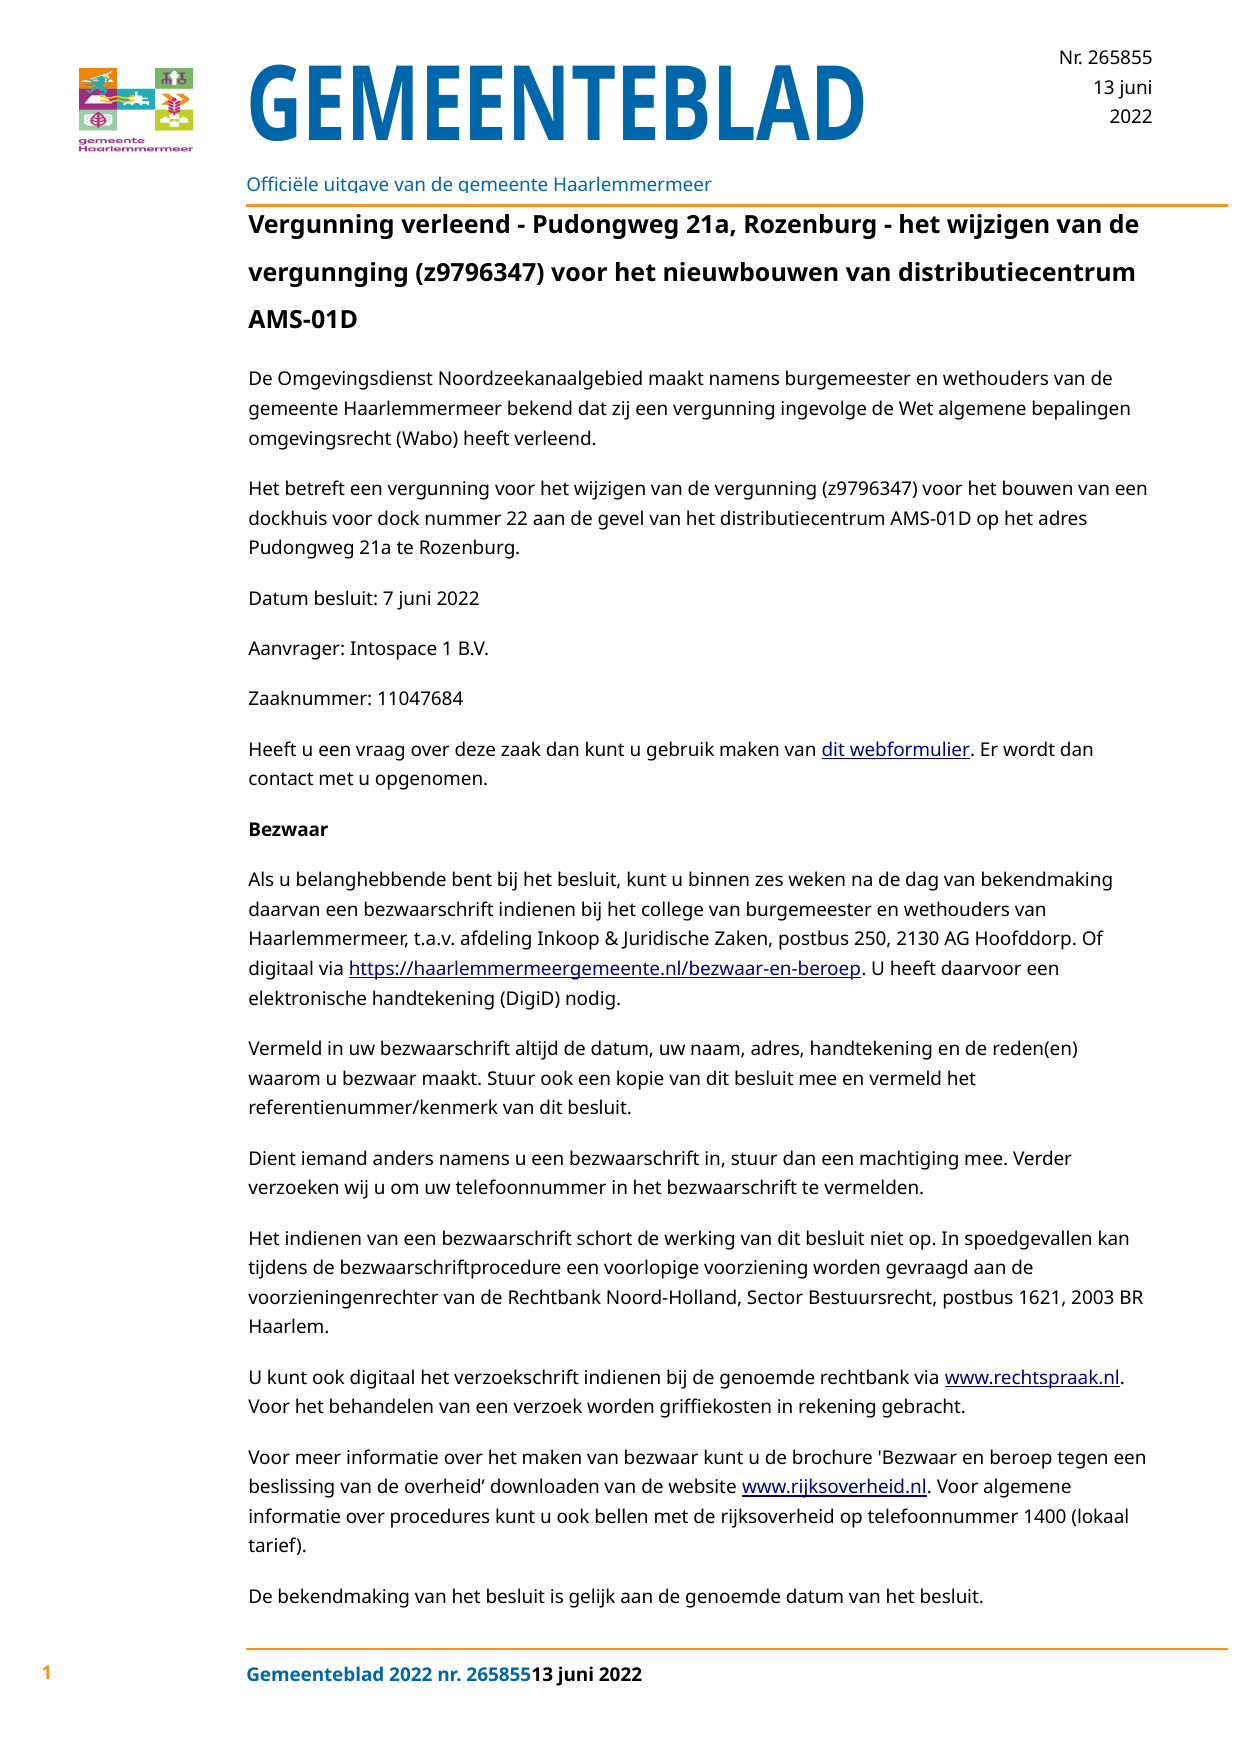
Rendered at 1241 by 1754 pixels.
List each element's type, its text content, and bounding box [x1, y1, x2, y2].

picture [41, 47, 231, 172]
text Datum besluit: 7 juni 2022 [248, 585, 1152, 610]
text Het indienen van een bezwaarschrift schort de werking van dit besluit niet op. In spoedgevallen kan tijdens de bezwaarschriftprocedure een voorlopige voorziening worden gevraagd aan de voorzieningenrechter van de Rechtbank Noord-Holland, Sector Bestuursrecht, postbus 1621, 2003 BR Haarlem. [248, 1225, 1152, 1339]
text Als u belanghebbende bent bij het besluit, kunt u binnen zes weken na de dag van bekendmaking daarvan een bezwaarschrift indienen bij het college van burgemeester en wethouders van Haarlemmermeer, t.a.v. afdeling Inkoop & Juridische Zaken, postbus 250, 2130 AG Hoofddorp. Of digitaal via https://haarlemmermeergemeente.nl/bezwaar-en-beroep. U heeft daarvoor een elektronische handtekening (DigiD) nodig. [248, 866, 1152, 1010]
text Vermeld in uw bezwaarschrift altijd de datum, uw naam, adres, handtekening en de reden(en) waarom u bezwaar maakt. Stuur ook een kopie van dit besluit mee en vermeld het referentienummer/kenmerk van dit besluit. [248, 1035, 1152, 1120]
text Dient iemand anders namens u een bezwaarschrift in, stuur dan een machtiging mee. Verder verzoeken wij u om uw telefoonnummer in het bezwaarschrift te vermelden. [248, 1145, 1152, 1200]
text Vergunning verleend - Pudongweg 21a, Rozenburg - het wijzigen van de vergunnging (z9796347) voor het nieuwbouwen van distributiecentrum AMS-01D [248, 207, 1152, 336]
text De Omgevingsdienst Noordzeekanaalgebied maakt namens burgemeester en wethouders van de gemeente Haarlemmermeer bekend dat zij een vergunning ingevolge de Wet algemene bepalingen omgevingsrecht (Wabo) heeft verleend. [248, 366, 1152, 450]
text De bekendmaking van het besluit is gelijk aan de genoemde datum van het besluit. [248, 1583, 1152, 1609]
text Heeft u een vraag over deze zaak dan kunt u gebruik maken van dit webformulier. Er wordt dan contact met u opgenomen. [248, 736, 1152, 791]
text Voor meer informatie over het maken van bezwaar kunt u de brochure 'Bezwaar en beroep tegen een beslissing van de overheid’ downloaden van de website www.rijksoverheid.nl. Voor algemene informatie over procedures kunt u ook bellen met de rijksoverheid op telefoonnummer 1400 (lokaal tarief). [248, 1444, 1152, 1558]
text Bezwaar [248, 816, 1152, 842]
text Zaaknummer: 11047684 [248, 686, 1152, 711]
text U kunt ook digitaal het verzoekschrift indienen bij de genoemde rechtbank via www.rechtspraak.nl. Voor het behandelen van een verzoek worden griffiekosten in rekening gebracht. [248, 1364, 1152, 1419]
text Aanvrager: Intospace 1 B.V. [248, 635, 1152, 661]
text Het betreft een vergunning voor het wijzigen van de vergunning (z9796347) voor het bouwen van een dockhuis voor dock nummer 22 aan de gevel van het distributiecentrum AMS-01D op het adres Pudongweg 21a te Rozenburg. [248, 475, 1152, 560]
